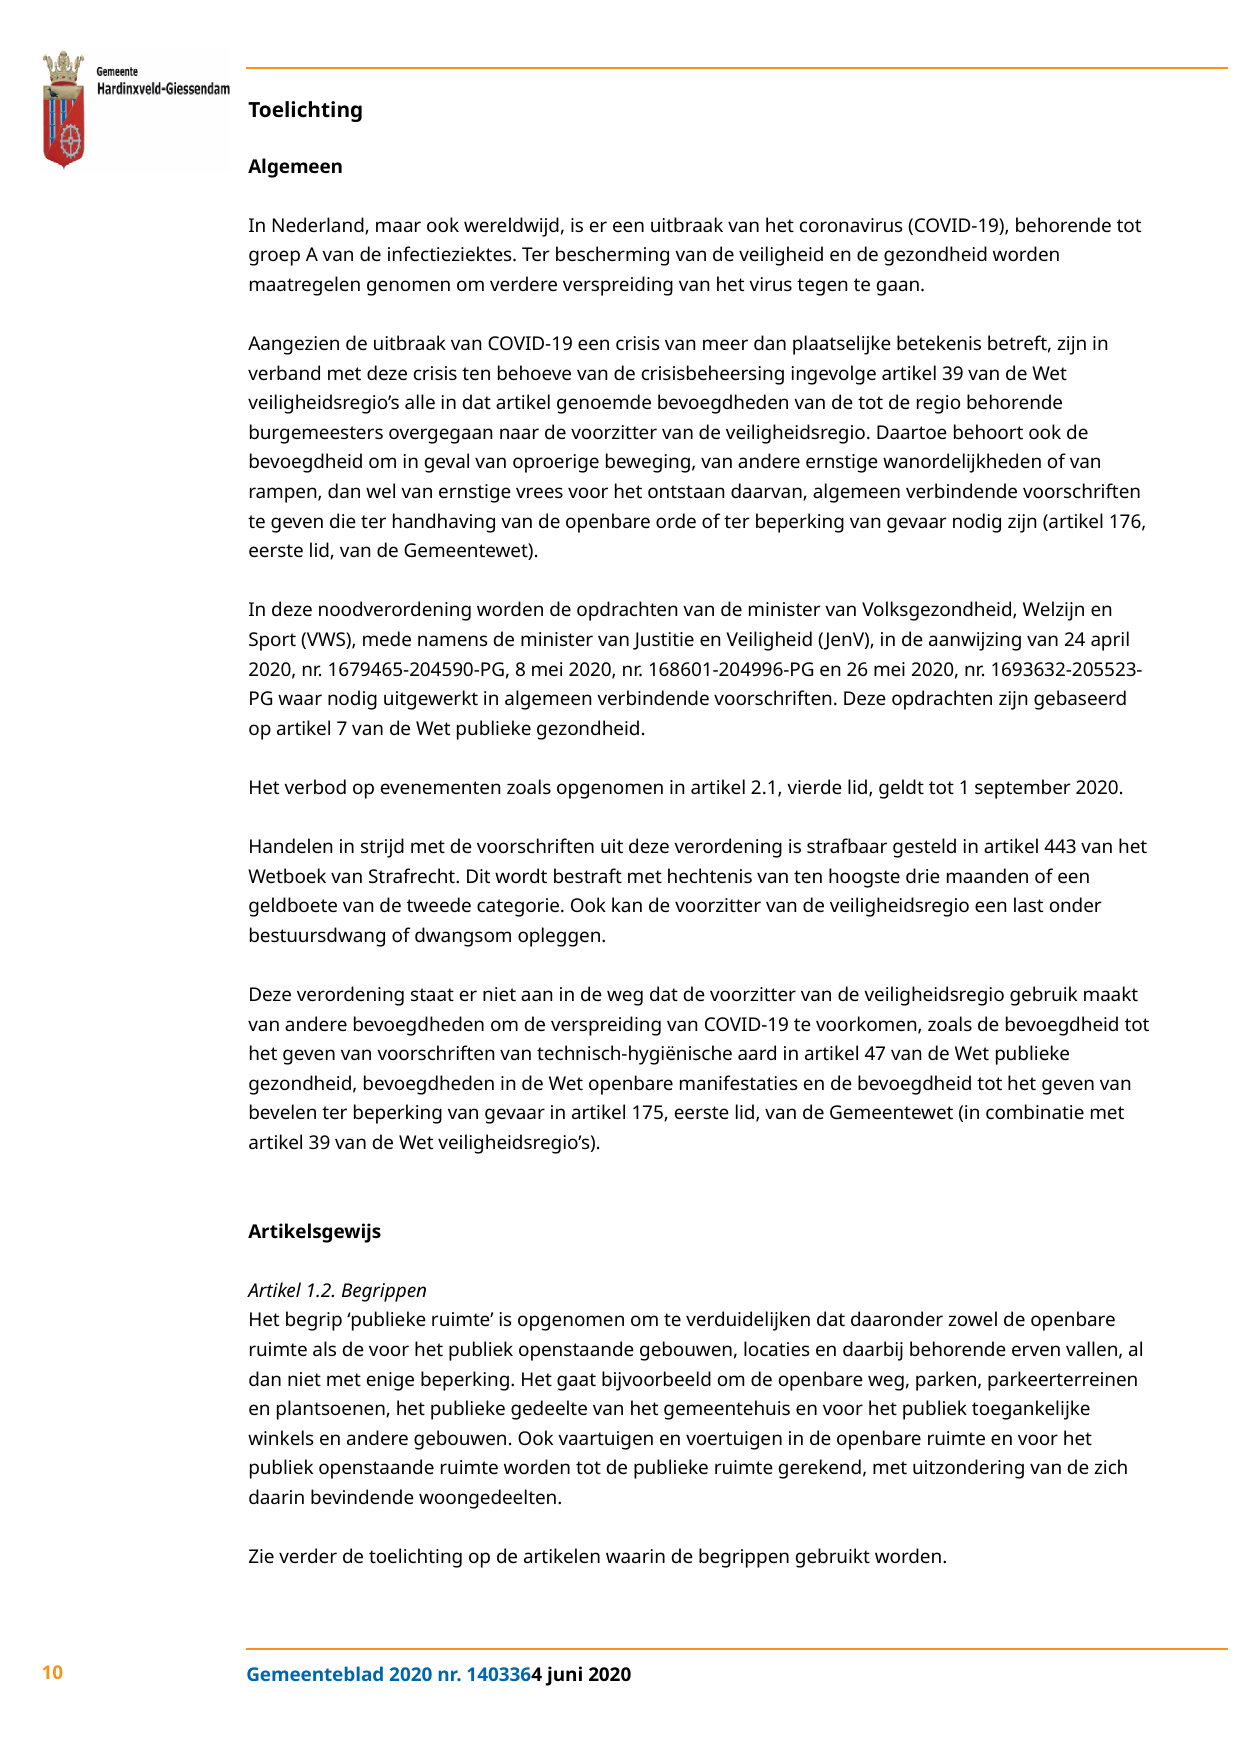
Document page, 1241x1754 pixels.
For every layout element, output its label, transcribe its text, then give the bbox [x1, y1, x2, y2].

text Het verbod op evenementen zoals opgenomen in artikel 2.1, vierde lid, geldt tot 1 september 2020. [248, 774, 1152, 800]
text In Nederland, maar ook wereldwijd, is er een uitbraak van het coronavirus (COVID-19), behorende tot groep A van de infectieziektes. Ter bescherming van de veiligheid en de gezondheid worden maatregelen genomen om verdere verspreiding van het virus tegen te gaan. [248, 212, 1152, 297]
text Handelen in strijd met de voorschriften uit deze verordening is strafbaar gesteld in artikel 443 van het Wetboek van Strafrecht. Dit wordt bestraft met hechtenis van ten hoogste drie maanden of een geldboete van de tweede categorie. Ook kan de voorzitter van de veiligheidsregio een last onder bestuursdwang of dwangsom opleggen. [248, 833, 1152, 948]
text Zie verder de toelichting op de artikelen waarin de begrippen gebruikt worden. [248, 1543, 1152, 1569]
picture [41, 47, 231, 172]
text Aangezien de uitbraak van COVID-19 een crisis van meer dan plaatselijke betekenis betreft, zijn in verband met deze crisis ten behoeve van de crisisbeheersing ingevolge artikel 39 van de Wet veiligheidsregio’s alle in dat artikel genoemde bevoegdheden van de tot de regio behorende burgemeesters overgegaan naar de voorzitter van de veiligheidsregio. Daartoe behoort ook de bevoegdheid om in geval van oproerige beweging, van andere ernstige wanordelijkheden of van rampen, dan wel van ernstige vrees voor het ontstaan daarvan, algemeen verbindende voorschriften te geven die ter handhaving van de openbare orde of ter beperking van gevaar nodig zijn (artikel 176, eerste lid, van de Gemeentewet). [248, 330, 1152, 563]
text In deze noodverordening worden de opdrachten van de minister van Volksgezondheid, Welzijn en Sport (VWS), mede namens de minister van Justitie en Veiligheid (JenV), in de aanwijzing van 24 april 2020, nr. 1679465-204590-PG, 8 mei 2020, nr. 168601-204996-PG en 26 mei 2020, nr. 1693632-205523-PG waar nodig uitgewerkt in algemeen verbindende voorschriften. Deze opdrachten zijn gebaseerd op artikel 7 van de Wet publieke gezondheid. [248, 597, 1152, 741]
text Het begrip ‘publieke ruimte’ is opgenomen om te verduidelijken dat daaronder zowel de openbare ruimte als de voor het publiek openstaande gebouwen, locaties en daarbij behorende erven vallen, al dan niet met enige beperking. Het gaat bijvoorbeeld om de openbare weg, parken, parkeerterreinen en plantsoenen, het publieke gedeelte van het gemeentehuis en voor het publiek toegankelijke winkels en andere gebouwen. Ook vaartuigen en voertuigen in de openbare ruimte en voor het publiek openstaande ruimte worden tot de publieke ruimte gerekend, met uitzondering van de zich daarin bevindende woongedeelten. [248, 1307, 1152, 1510]
text Artikel 1.2. Begrippen [248, 1277, 1152, 1303]
text Deze verordening staat er niet aan in de weg dat de voorzitter van de veiligheidsregio gebruik maakt van andere bevoegdheden om de verspreiding van COVID-19 te voorkomen, zoals de bevoegdheid tot het geven van voorschriften van technisch-hygiënische aard in artikel 47 van de Wet publieke gezondheid, bevoegdheden in de Wet openbare manifestaties en de bevoegdheid tot het geven van bevelen ter beperking van gevaar in artikel 175, eerste lid, van de Gemeentewet (in combinatie met artikel 39 van de Wet veiligheidsregio’s). [248, 981, 1152, 1155]
text Toelichting [248, 95, 1152, 123]
text Algemeen [248, 153, 1152, 179]
text Artikelsgewijs [248, 1218, 1152, 1244]
